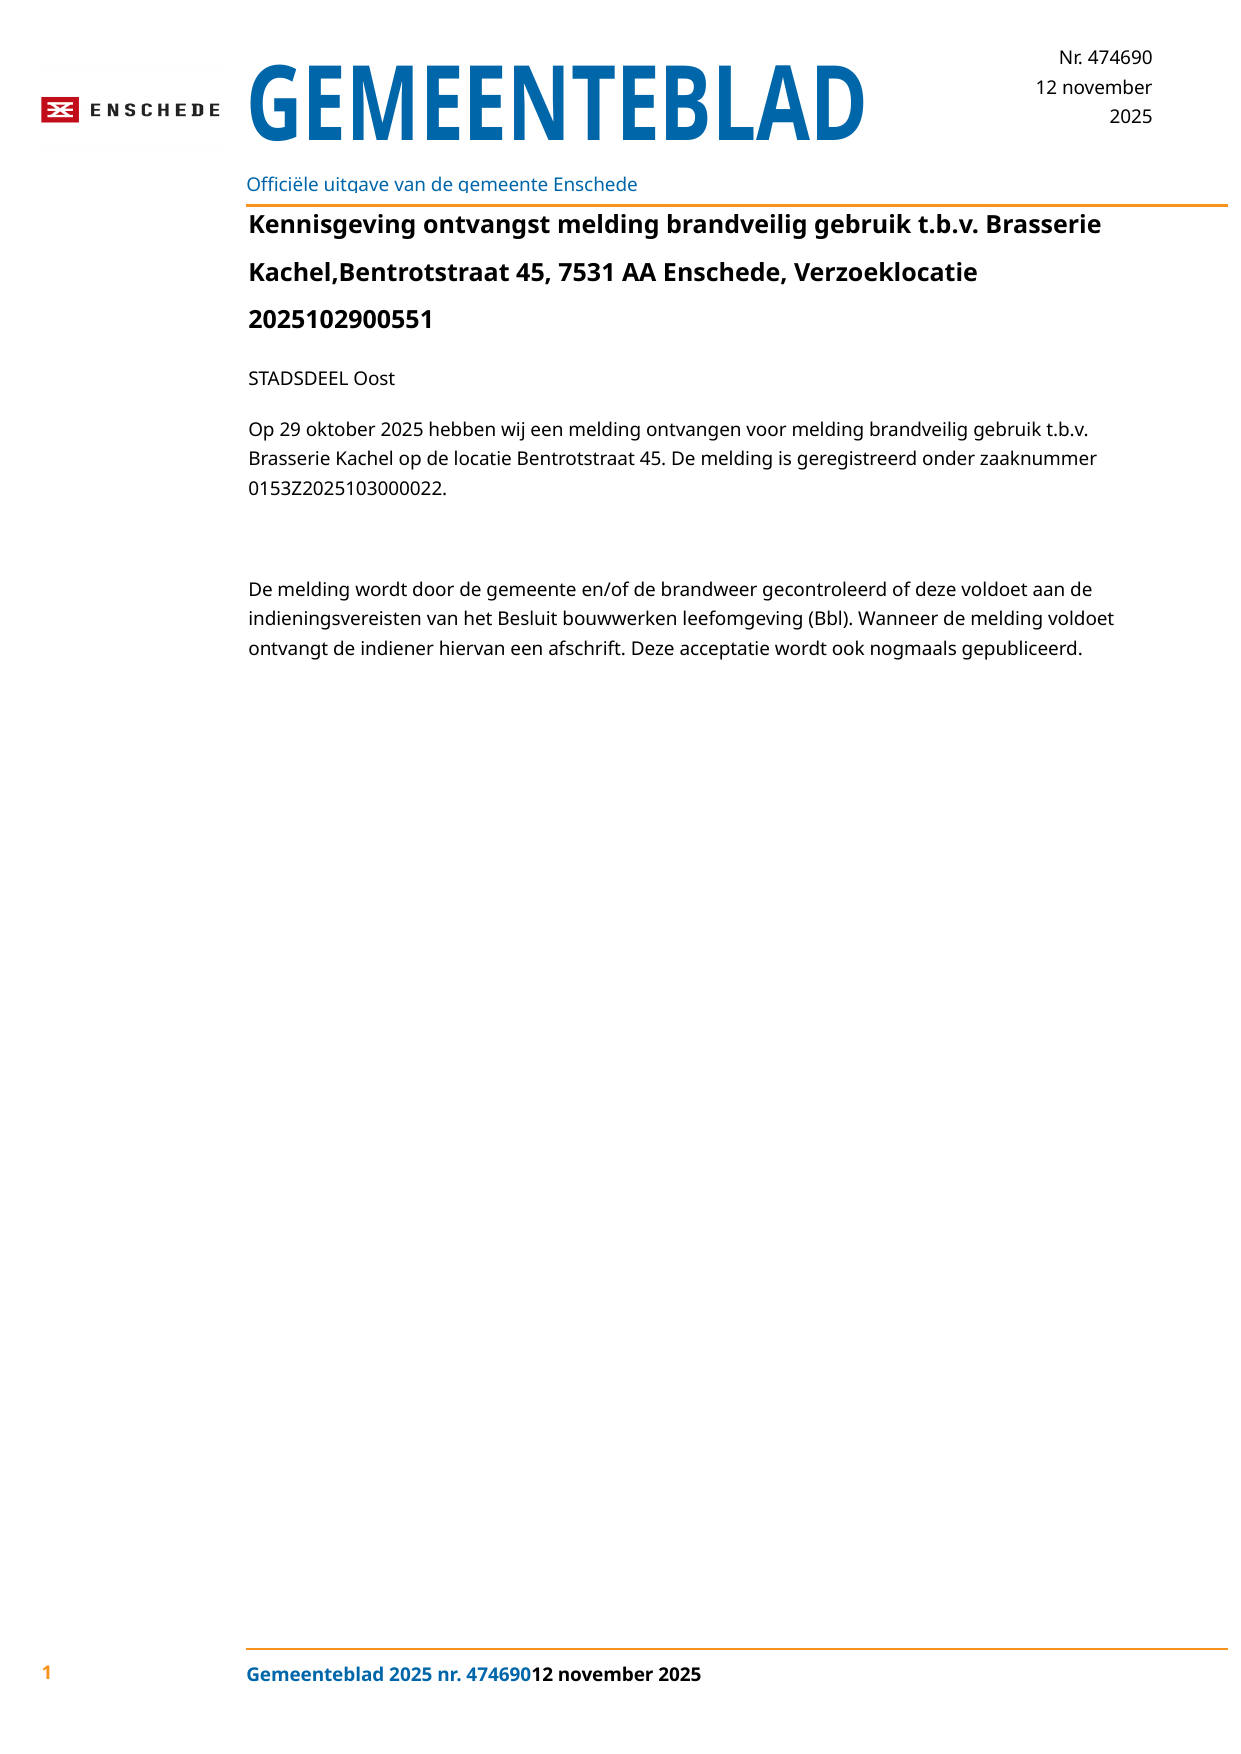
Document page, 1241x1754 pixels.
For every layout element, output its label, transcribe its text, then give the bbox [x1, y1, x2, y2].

picture [41, 47, 231, 172]
text Kennisgeving ontvangst melding brandveilig gebruik t.b.v. Brasserie Kachel,Bentrotstraat 45, 7531 AA Enschede, Verzoeklocatie 2025102900551 [248, 207, 1152, 336]
text De melding wordt door de gemeente en/of de brandweer gecontroleerd of deze voldoet aan de indieningsvereisten van het Besluit bouwwerken leefomgeving (Bbl). Wanneer de melding voldoet ontvangt de indiener hiervan een afschrift. Deze acceptatie wordt ook nogmaals gepubliceerd. [248, 576, 1152, 661]
text Op 29 oktober 2025 hebben wij een melding ontvangen voor melding brandveilig gebruik t.b.v. Brasserie Kachel op de locatie Bentrotstraat 45. De melding is geregistreerd onder zaaknummer 0153Z2025103000022. [248, 416, 1152, 501]
text STADSDEEL Oost [248, 366, 1152, 391]
